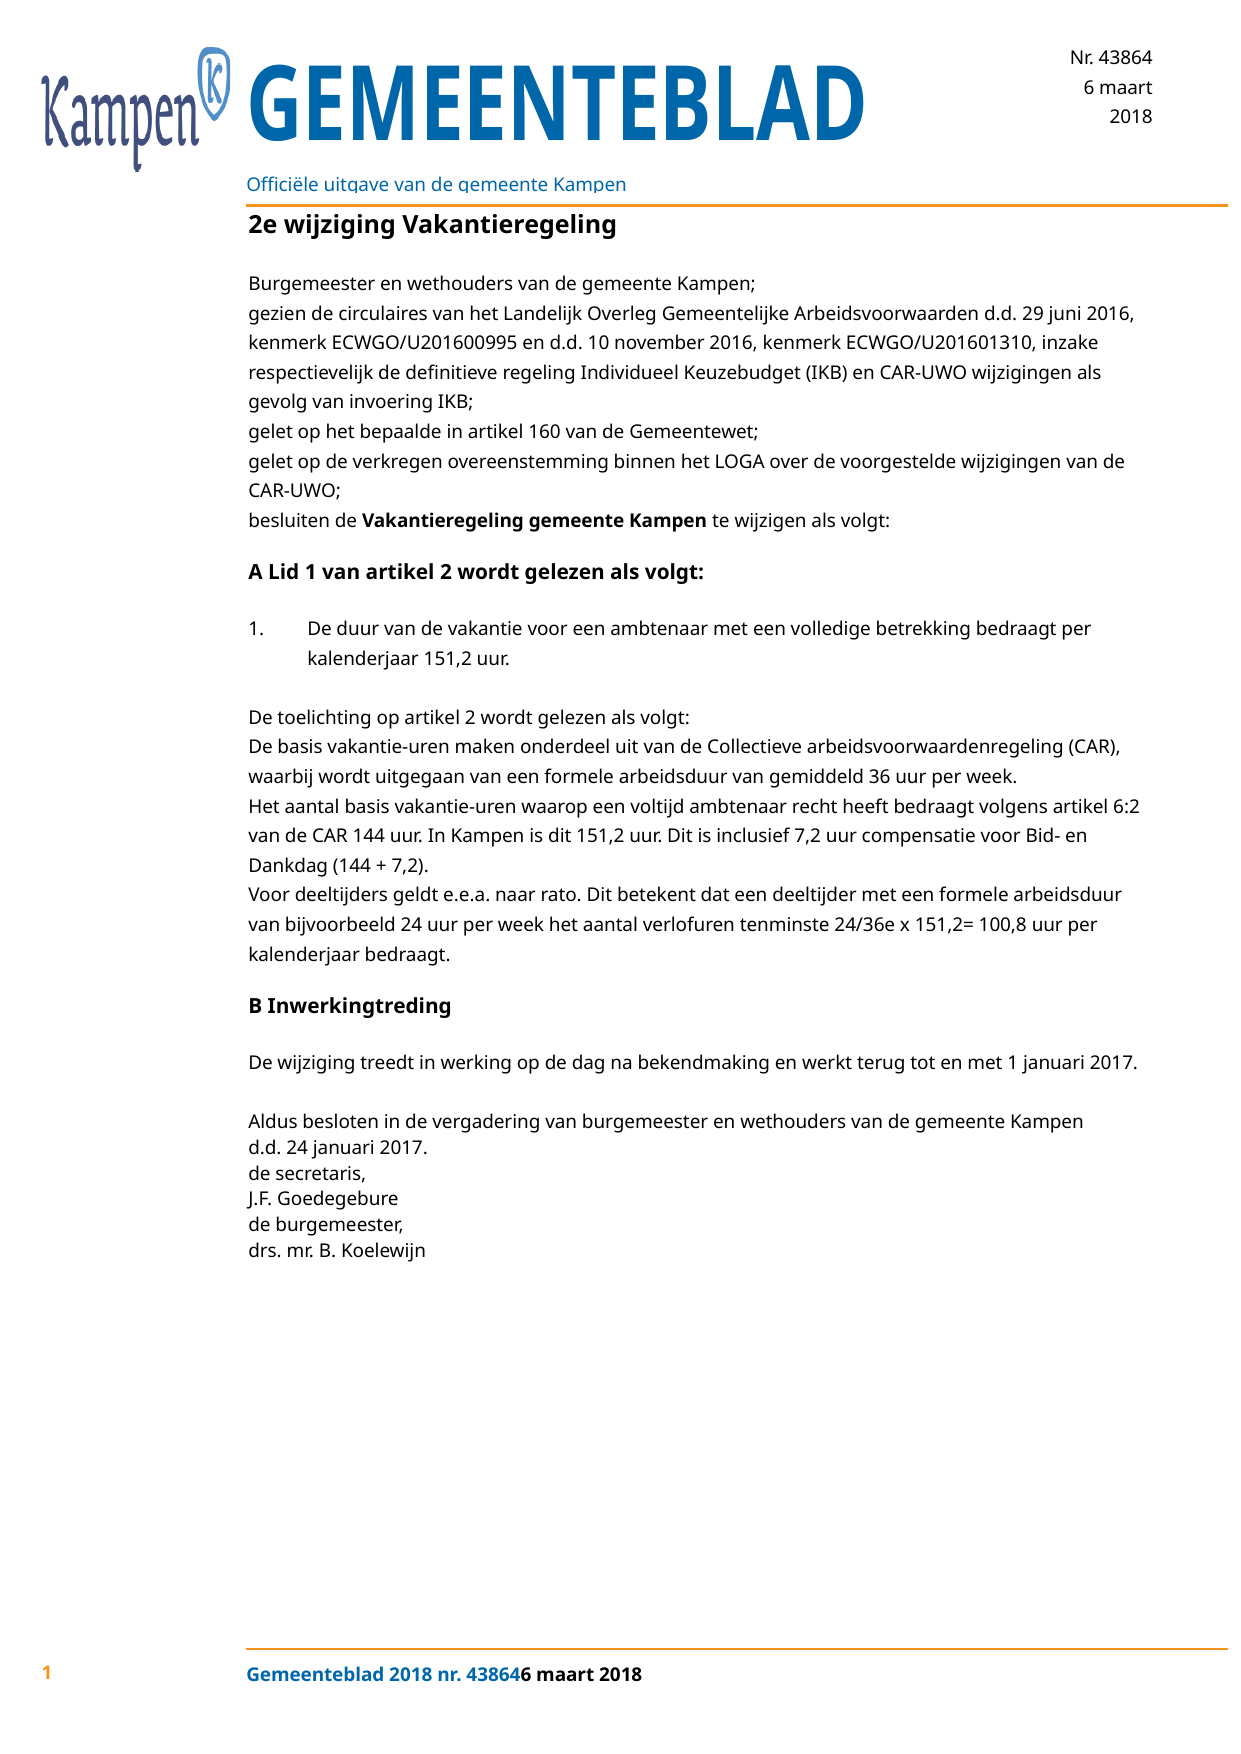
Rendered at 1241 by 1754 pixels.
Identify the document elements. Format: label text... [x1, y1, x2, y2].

picture [41, 47, 231, 172]
text A Lid 1 van artikel 2 wordt gelezen als volgt: [248, 557, 1152, 586]
text gelet op de verkregen overeenstemming binnen het LOGA over de voorgestelde wijzigingen van de CAR-UWO; [248, 448, 1152, 503]
text De toelichting op artikel 2 wordt gelezen als volgt: [248, 704, 1152, 730]
text drs. mr. B. Koelewijn [248, 1237, 1152, 1263]
text De wijziging treedt in werking op de dag na bekendmaking en werkt terug tot en met 1 januari 2017. [248, 1049, 1152, 1075]
text d.d. 24 januari 2017. [248, 1134, 1152, 1160]
text Burgemeester en wethouders van de gemeente Kampen; [248, 270, 1152, 296]
text Voor deeltijders geldt e.e.a. naar rato. Dit betekent dat een deeltijder met een formele arbeidsduur van bijvoorbeeld 24 uur per week het aantal verlofuren tenminste 24/36e x 151,2= 100,8 uur per kalenderjaar bedraagt. [248, 882, 1152, 967]
text J.F. Goedegebure [248, 1186, 1152, 1211]
text de burgemeester, [248, 1211, 1152, 1237]
text Aldus besloten in de vergadering van burgemeester en wethouders van de gemeente Kampen [248, 1108, 1152, 1134]
text B Inwerkingtreding [248, 991, 1152, 1020]
text besluiten de Vakantieregeling gemeente Kampen te wijzigen als volgt: [248, 507, 1152, 533]
text Het aantal basis vakantie-uren waarop een voltijd ambtenaar recht heeft bedraagt volgens artikel 6:2 van de CAR 144 uur. In Kampen is dit 151,2 uur. Dit is inclusief 7,2 uur compensatie voor Bid- en Dankdag (144 + 7,2). [248, 793, 1152, 878]
text gezien de circulaires van het Landelijk Overleg Gemeentelijke Arbeidsvoorwaarden d.d. 29 juni 2016, kenmerk ECWGO/U201600995 en d.d. 10 november 2016, kenmerk ECWGO/U201601310, inzake respectievelijk de definitieve regeling Individueel Keuzebudget (IKB) en CAR-UWO wijzigingen als gevolg van invoering IKB; [248, 300, 1152, 414]
list De duur van de vakantie voor een ambtenaar met een volledige betrekking bedraagt per kalenderjaar 151,2 uur. [248, 615, 1152, 671]
text De basis vakantie-uren maken onderdeel uit van de Collectieve arbeidsvoorwaardenregeling (CAR), waarbij wordt uitgegaan van een formele arbeidsduur van gemiddeld 36 uur per week. [248, 734, 1152, 789]
text gelet op het bepaalde in artikel 160 van de Gemeentewet; [248, 418, 1152, 444]
text de secretaris, [248, 1160, 1152, 1186]
text 2e wijziging Vakantieregeling [248, 207, 1152, 241]
